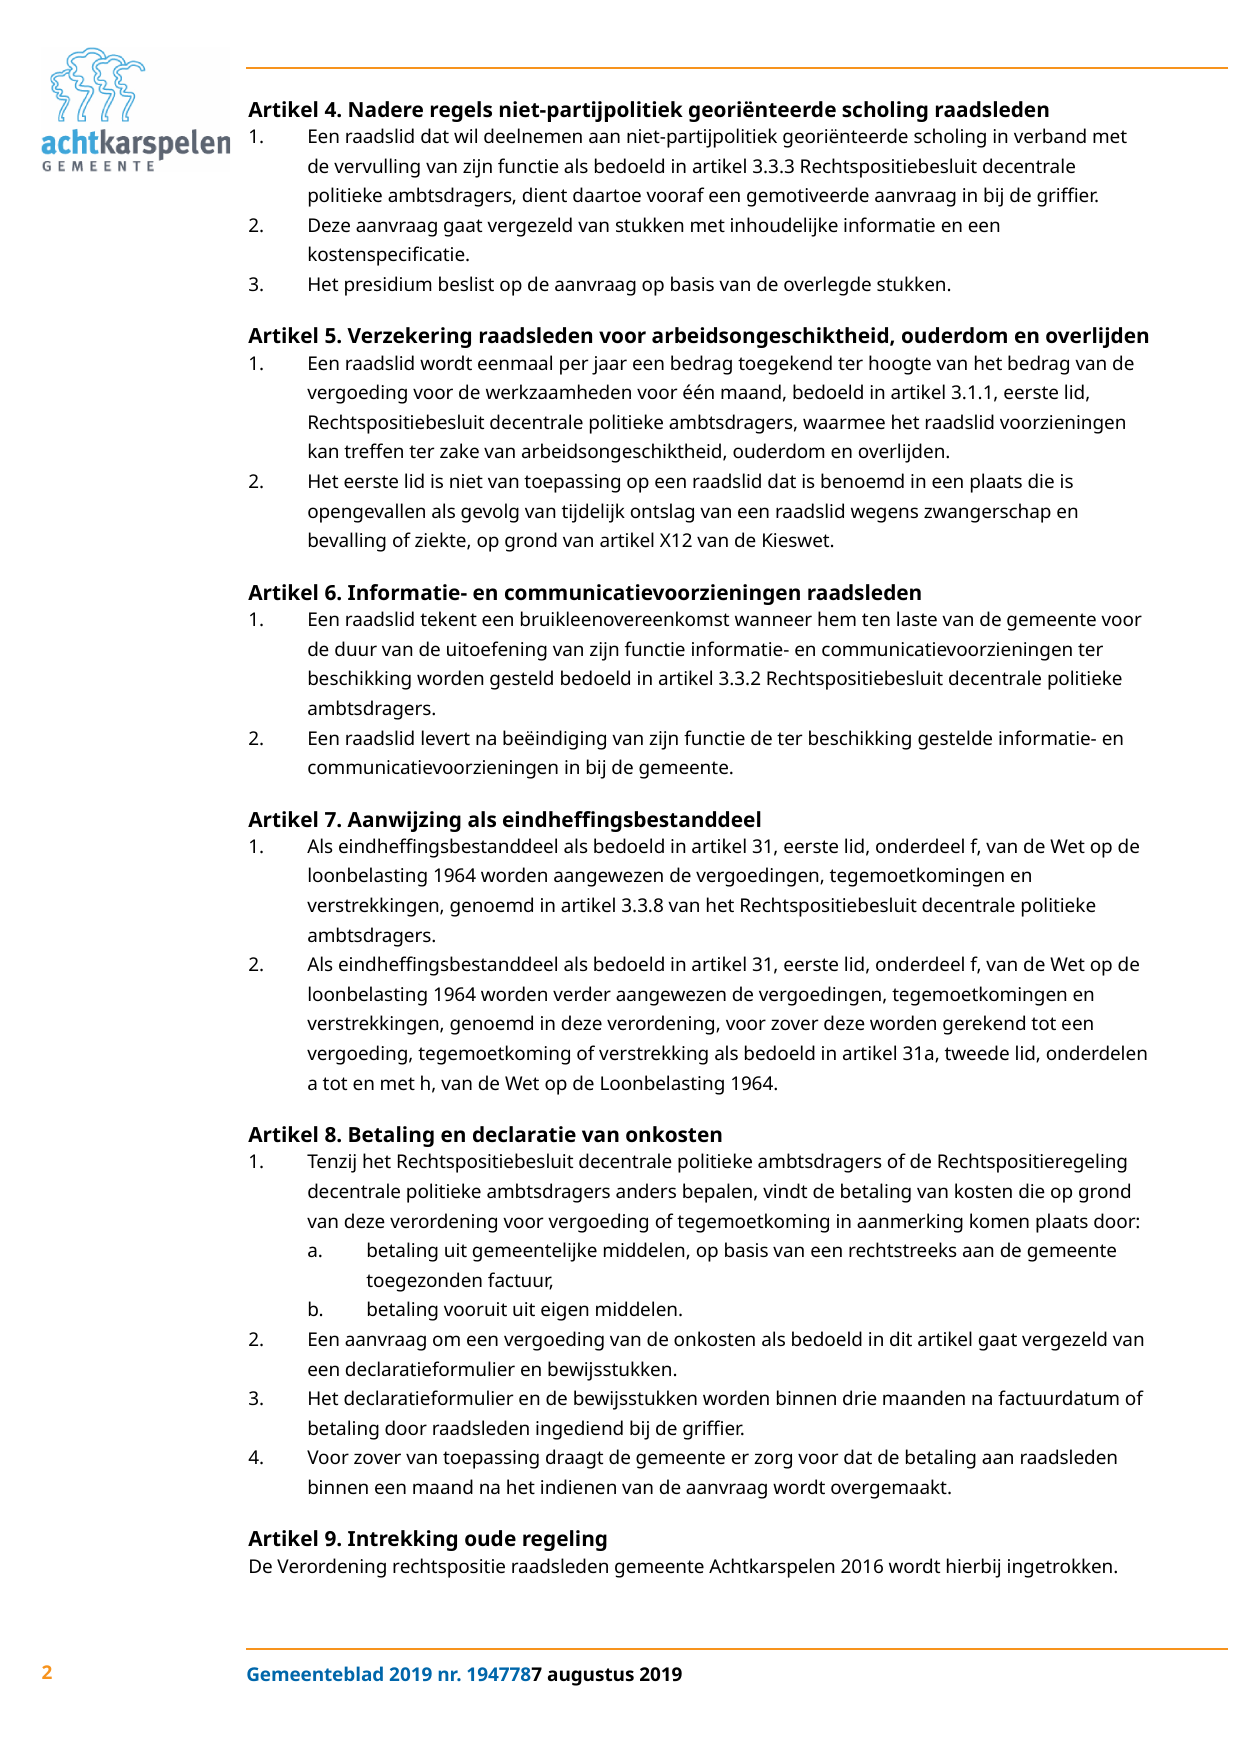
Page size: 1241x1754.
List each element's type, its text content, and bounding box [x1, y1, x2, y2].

list betaling uit gemeentelijke middelen, op basis van een rechtstreeks aan de gemeente toegezonden factuur, [307, 1237, 1152, 1293]
text Artikel 6. Informatie- en communicatievoorzieningen raadsleden [248, 578, 1152, 606]
text Artikel 7. Aanwijzing als eindheffingsbestanddeel [248, 805, 1152, 833]
list Een raadslid wordt eenmaal per jaar een bedrag toegekend ter hoogte van het bedrag van de vergoeding voor de werkzaamheden voor één maand, bedoeld in artikel 3.1.1, eerste lid, Rechtspositiebesluit decentrale politieke ambtsdragers, waarmee het raadslid voorzieningen kan treffen ter zake van arbeidsongeschiktheid, ouderdom en overlijden. [248, 350, 1152, 464]
list Tenzij het Rechtspositiebesluit decentrale politieke ambtsdragers of de Rechtspositieregeling decentrale politieke ambtsdragers anders bepalen, vindt de betaling van kosten die op grond van deze verordening voor vergoeding of tegemoetkoming in aanmerking komen plaats door: [248, 1149, 1152, 1233]
list Een raadslid levert na beëindiging van zijn functie de ter beschikking gestelde informatie- en communicatievoorzieningen in bij de gemeente. [248, 725, 1152, 780]
list betaling vooruit uit eigen middelen. [307, 1297, 1152, 1322]
list Deze aanvraag gaat vergezeld van stukken met inhoudelijke informatie en een kostenspecificatie. [248, 212, 1152, 267]
text Artikel 4. Nadere regels niet-partijpolitiek georiënteerde scholing raadsleden [248, 95, 1152, 123]
text Artikel 9. Intrekking oude regeling [248, 1524, 1152, 1553]
list Een aanvraag om een vergoeding van de onkosten als bedoeld in dit artikel gaat vergezeld van een declaratieformulier en bewijsstukken. [248, 1326, 1152, 1381]
text De Verordening rechtspositie raadsleden gemeente Achtkarspelen 2016 wordt hierbij ingetrokken. [248, 1553, 1152, 1579]
list Het presidium beslist op de aanvraag op basis van de overlegde stukken. [248, 271, 1152, 297]
list Het eerste lid is niet van toepassing op een raadslid dat is benoemd in een plaats die is opengevallen als gevolg van tijdelijk ontslag van een raadslid wegens zwangerschap en bevalling of ziekte, op grond van artikel X12 van de Kieswet. [248, 468, 1152, 553]
list Het declaratieformulier en de bewijsstukken worden binnen drie maanden na factuurdatum of betaling door raadsleden ingediend bij de griffier. [248, 1385, 1152, 1441]
list Een raadslid dat wil deelnemen aan niet-partijpolitiek georiënteerde scholing in verband met de vervulling van zijn functie als bedoeld in artikel 3.3.3 Rechtspositiebesluit decentrale politieke ambtsdragers, dient daartoe vooraf een gemotiveerde aanvraag in bij de griffier. [248, 123, 1152, 208]
list Als eindheffingsbestanddeel als bedoeld in artikel 31, eerste lid, onderdeel f, van de Wet op de loonbelasting 1964 worden verder aangewezen de vergoedingen, tegemoetkomingen en verstrekkingen, genoemd in deze verordening, voor zover deze worden gerekend tot een vergoeding, tegemoetkoming of verstrekking als bedoeld in artikel 31a, tweede lid, onderdelen a tot en met h, van de Wet op de Loonbelasting 1964. [248, 951, 1152, 1096]
text Artikel 5. Verzekering raadsleden voor arbeidsongeschiktheid, ouderdom en overlijden [248, 322, 1152, 350]
list Een raadslid tekent een bruikleenovereenkomst wanneer hem ten laste van de gemeente voor de duur van de uitoefening van zijn functie informatie- en communicatievoorzieningen ter beschikking worden gesteld bedoeld in artikel 3.3.2 Rechtspositiebesluit decentrale politieke ambtsdragers. [248, 606, 1152, 721]
text Artikel 8. Betaling en declaratie van onkosten [248, 1120, 1152, 1149]
picture [41, 47, 231, 172]
list Voor zover van toepassing draagt de gemeente er zorg voor dat de betaling aan raadsleden binnen een maand na het indienen van de aanvraag wordt overgemaakt. [248, 1444, 1152, 1500]
list Als eindheffingsbestanddeel als bedoeld in artikel 31, eerste lid, onderdeel f, van de Wet op de loonbelasting 1964 worden aangewezen de vergoedingen, tegemoetkomingen en verstrekkingen, genoemd in artikel 3.3.8 van het Rechtspositiebesluit decentrale politieke ambtsdragers. [248, 833, 1152, 948]
